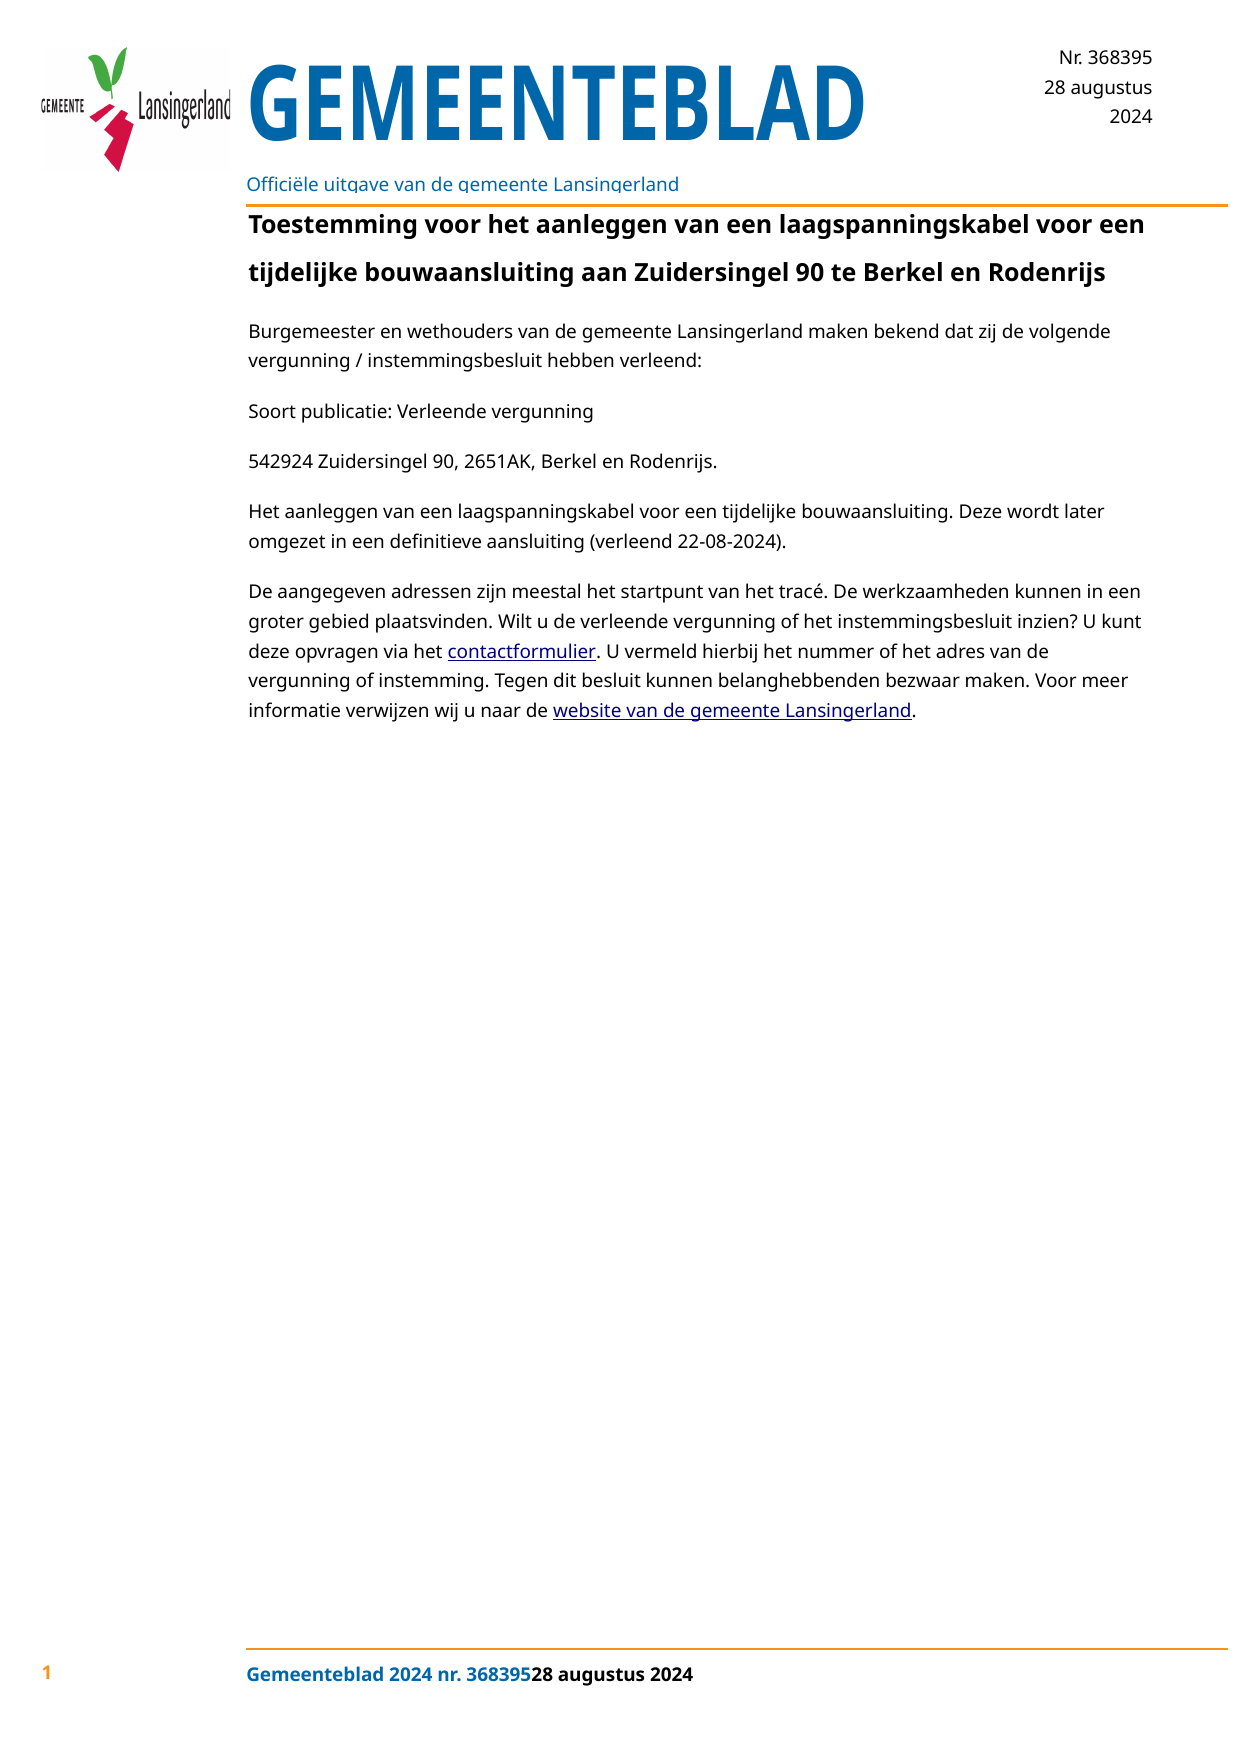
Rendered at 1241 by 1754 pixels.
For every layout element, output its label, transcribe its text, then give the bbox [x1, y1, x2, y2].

text Het aanleggen van een laagspanningskabel voor een tijdelijke bouwaansluiting. Deze wordt later omgezet in een definitieve aansluiting (verleend 22-08-2024). [248, 499, 1152, 554]
text Burgemeester en wethouders van de gemeente Lansingerland maken bekend dat zij de volgende vergunning / instemmingsbesluit hebben verleend: [248, 318, 1152, 373]
text 542924 Zuidersingel 90, 2651AK, Berkel en Rodenrijs. [248, 448, 1152, 474]
text De aangegeven adressen zijn meestal het startpunt van het tracé. De werkzaamheden kunnen in een groter gebied plaatsvinden. Wilt u de verleende vergunning of het instemmingsbesluit inzien? U kunt deze opvragen via het contactformulier. U vermeld hierbij het nummer of het adres van de vergunning of instemming. Tegen dit besluit kunnen belanghebbenden bezwaar maken. Voor meer informatie verwijzen wij u naar de website van de gemeente Lansingerland. [248, 579, 1152, 723]
picture [41, 47, 231, 172]
text Toestemming voor het aanleggen van een laagspanningskabel voor een tijdelijke bouwaansluiting aan Zuidersingel 90 te Berkel en Rodenrijs [248, 207, 1152, 288]
text Soort publicatie: Verleende vergunning [248, 398, 1152, 424]
